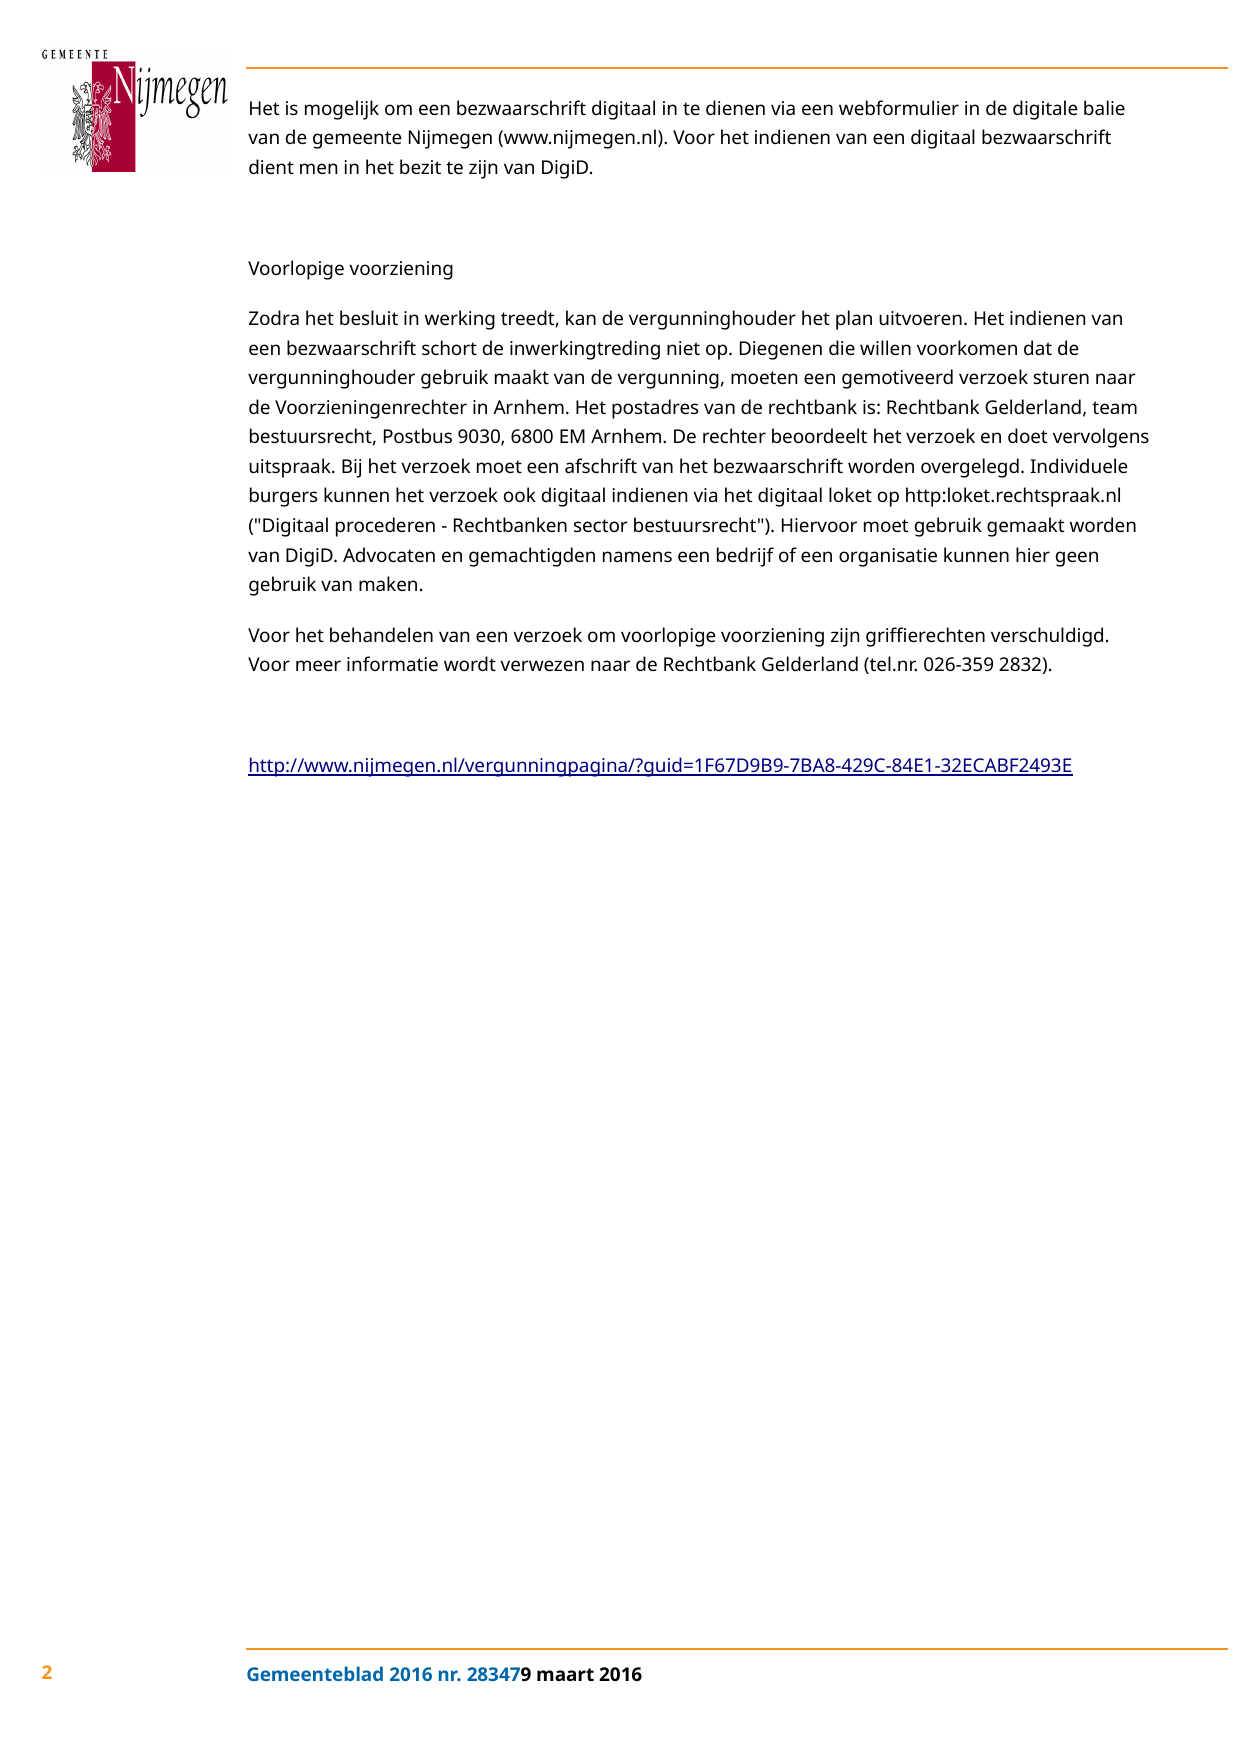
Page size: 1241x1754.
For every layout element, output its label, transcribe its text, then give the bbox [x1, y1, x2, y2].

text Voorlopige voorziening [248, 255, 1152, 281]
text Voor het behandelen van een verzoek om voorlopige voorziening zijn griffierechten verschuldigd. Voor meer informatie wordt verwezen naar de Rechtbank Gelderland (tel.nr. 026-359 2832). [248, 622, 1152, 677]
text Het is mogelijk om een bezwaarschrift digitaal in te dienen via een webformulier in de digitale balie van de gemeente Nijmegen (www.nijmegen.nl). Voor het indienen van een digitaal bezwaarschrift dient men in het bezit te zijn van DigiD. [248, 95, 1152, 180]
text http://www.nijmegen.nl/vergunningpagina/?guid=1F67D9B9-7BA8-429C-84E1-32ECABF2493E [248, 752, 1152, 778]
text Zodra het besluit in werking treedt, kan de vergunninghouder het plan uitvoeren. Het indienen van een bezwaarschrift schort de inwerkingtreding niet op. Diegenen die willen voorkomen dat de vergunninghouder gebruik maakt van de vergunning, moeten een gemotiveerd verzoek sturen naar de Voorzieningenrechter in Arnhem. Het postadres van de rechtbank is: Rechtbank Gelderland, team bestuursrecht, Postbus 9030, 6800 EM Arnhem. De rechter beoordeelt het verzoek en doet vervolgens uitspraak. Bij het verzoek moet een afschrift van het bezwaarschrift worden overgelegd. Individuele burgers kunnen het verzoek ook digitaal indienen via het digitaal loket op http:loket.rechtspraak.nl ("Digitaal procederen - Rechtbanken sector bestuursrecht"). Hiervoor moet gebruik gemaakt worden van DigiD. Advocaten en gemachtigden namens een bedrijf of een organisatie kunnen hier geen gebruik van maken. [248, 305, 1152, 597]
picture [41, 47, 231, 172]
